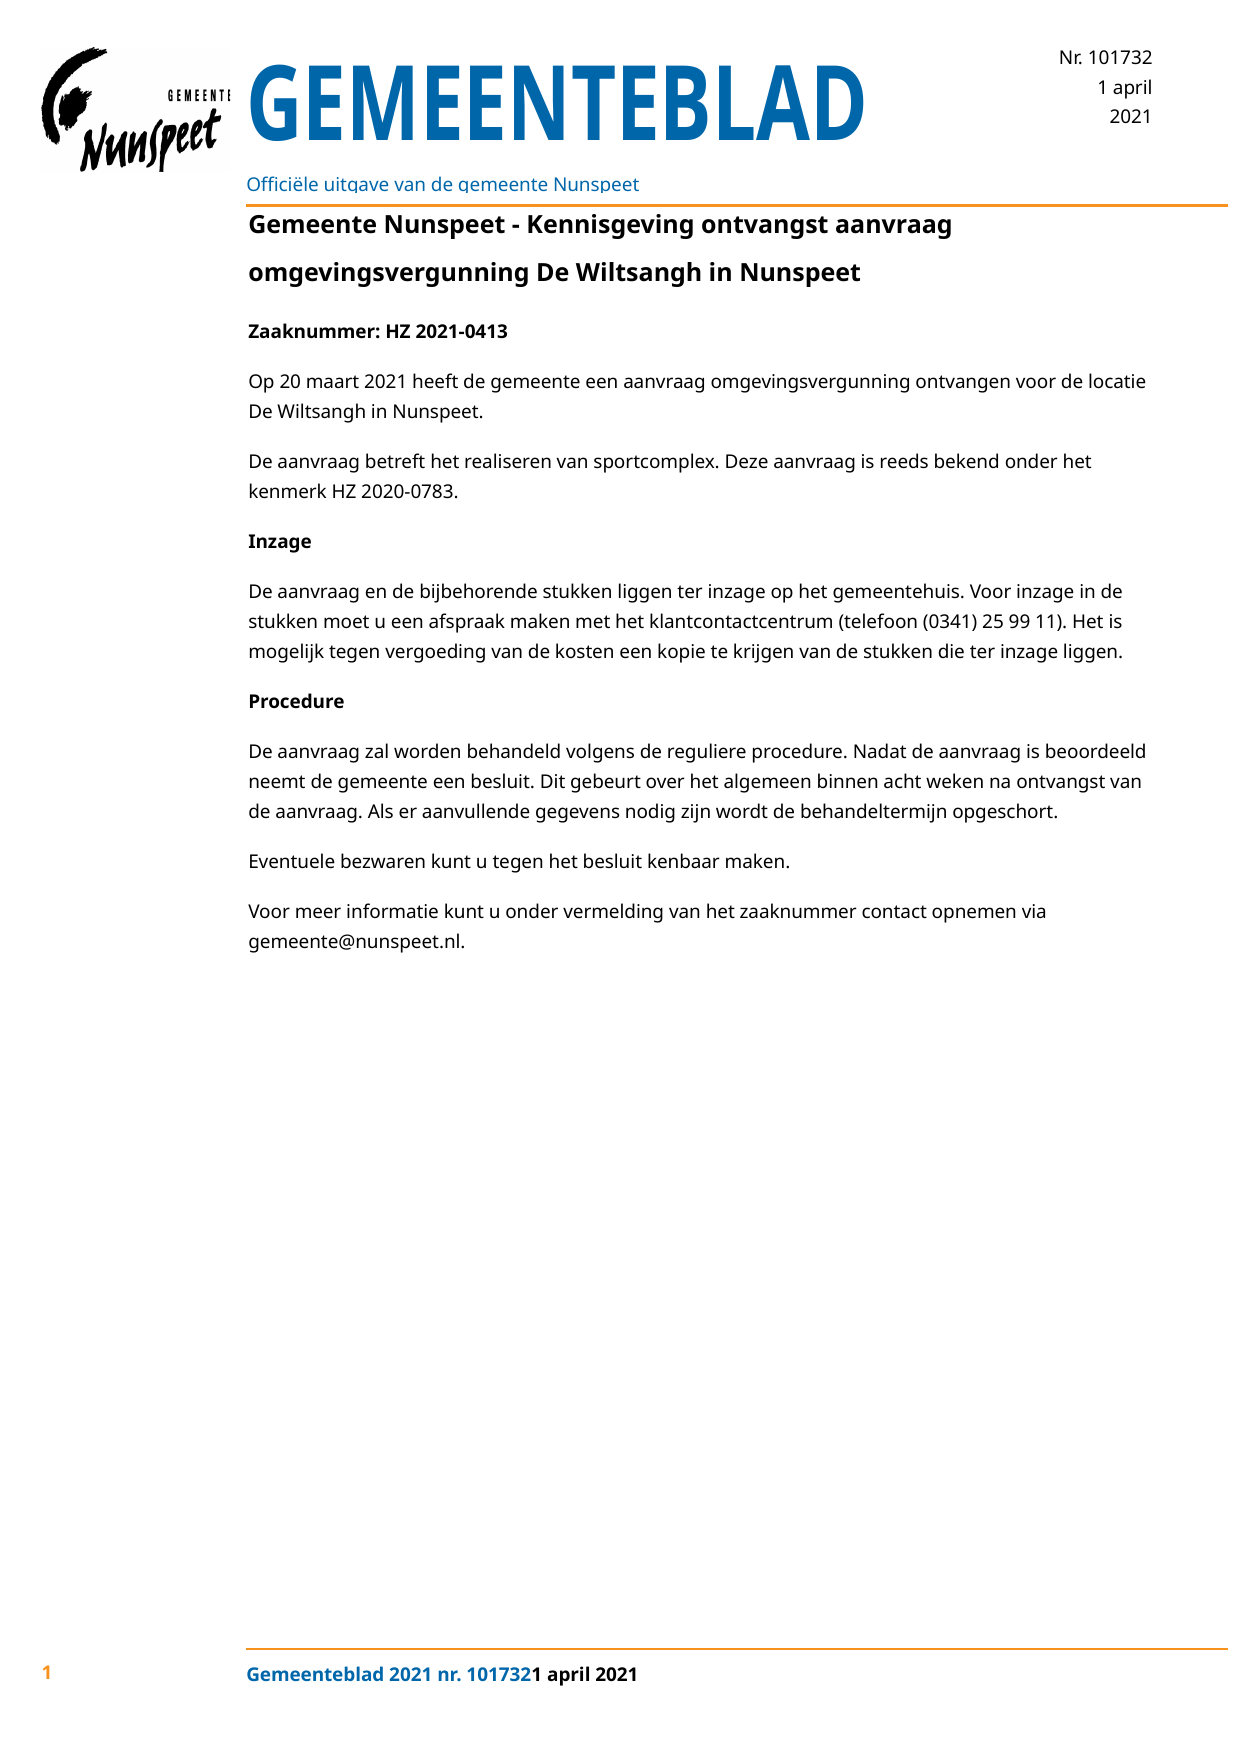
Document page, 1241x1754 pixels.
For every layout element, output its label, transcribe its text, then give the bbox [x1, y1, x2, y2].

text Gemeente Nunspeet - Kennisgeving ontvangst aanvraag omgevingsvergunning De Wiltsangh in Nunspeet [248, 207, 1152, 288]
text Inzage [248, 528, 1152, 554]
text De aanvraag zal worden behandeld volgens de reguliere procedure. Nadat de aanvraag is beoordeeld neemt de gemeente een besluit. Dit gebeurt over het algemeen binnen acht weken na ontvangst van de aanvraag. Als er aanvullende gegevens nodig zijn wordt de behandeltermijn opgeschort. [248, 739, 1152, 824]
text De aanvraag en de bijbehorende stukken liggen ter inzage op het gemeentehuis. Voor inzage in de stukken moet u een afspraak maken met het klantcontactcentrum (telefoon (0341) 25 99 11). Het is mogelijk tegen vergoeding van de kosten een kopie te krijgen van de stukken die ter inzage liggen. [248, 579, 1152, 664]
text De aanvraag betreft het realiseren van sportcomplex. Deze aanvraag is reeds bekend onder het kenmerk HZ 2020-0783. [248, 448, 1152, 504]
text Voor meer informatie kunt u onder vermelding van het zaaknummer contact opnemen via gemeente@nunspeet.nl. [248, 899, 1152, 954]
text Zaaknummer: HZ 2021-0413 [248, 318, 1152, 344]
text Op 20 maart 2021 heeft de gemeente een aanvraag omgevingsvergunning ontvangen voor de locatie De Wiltsangh in Nunspeet. [248, 368, 1152, 424]
text Eventuele bezwaren kunt u tegen het besluit kenbaar maken. [248, 848, 1152, 874]
text Procedure [248, 688, 1152, 714]
picture [41, 47, 231, 172]
